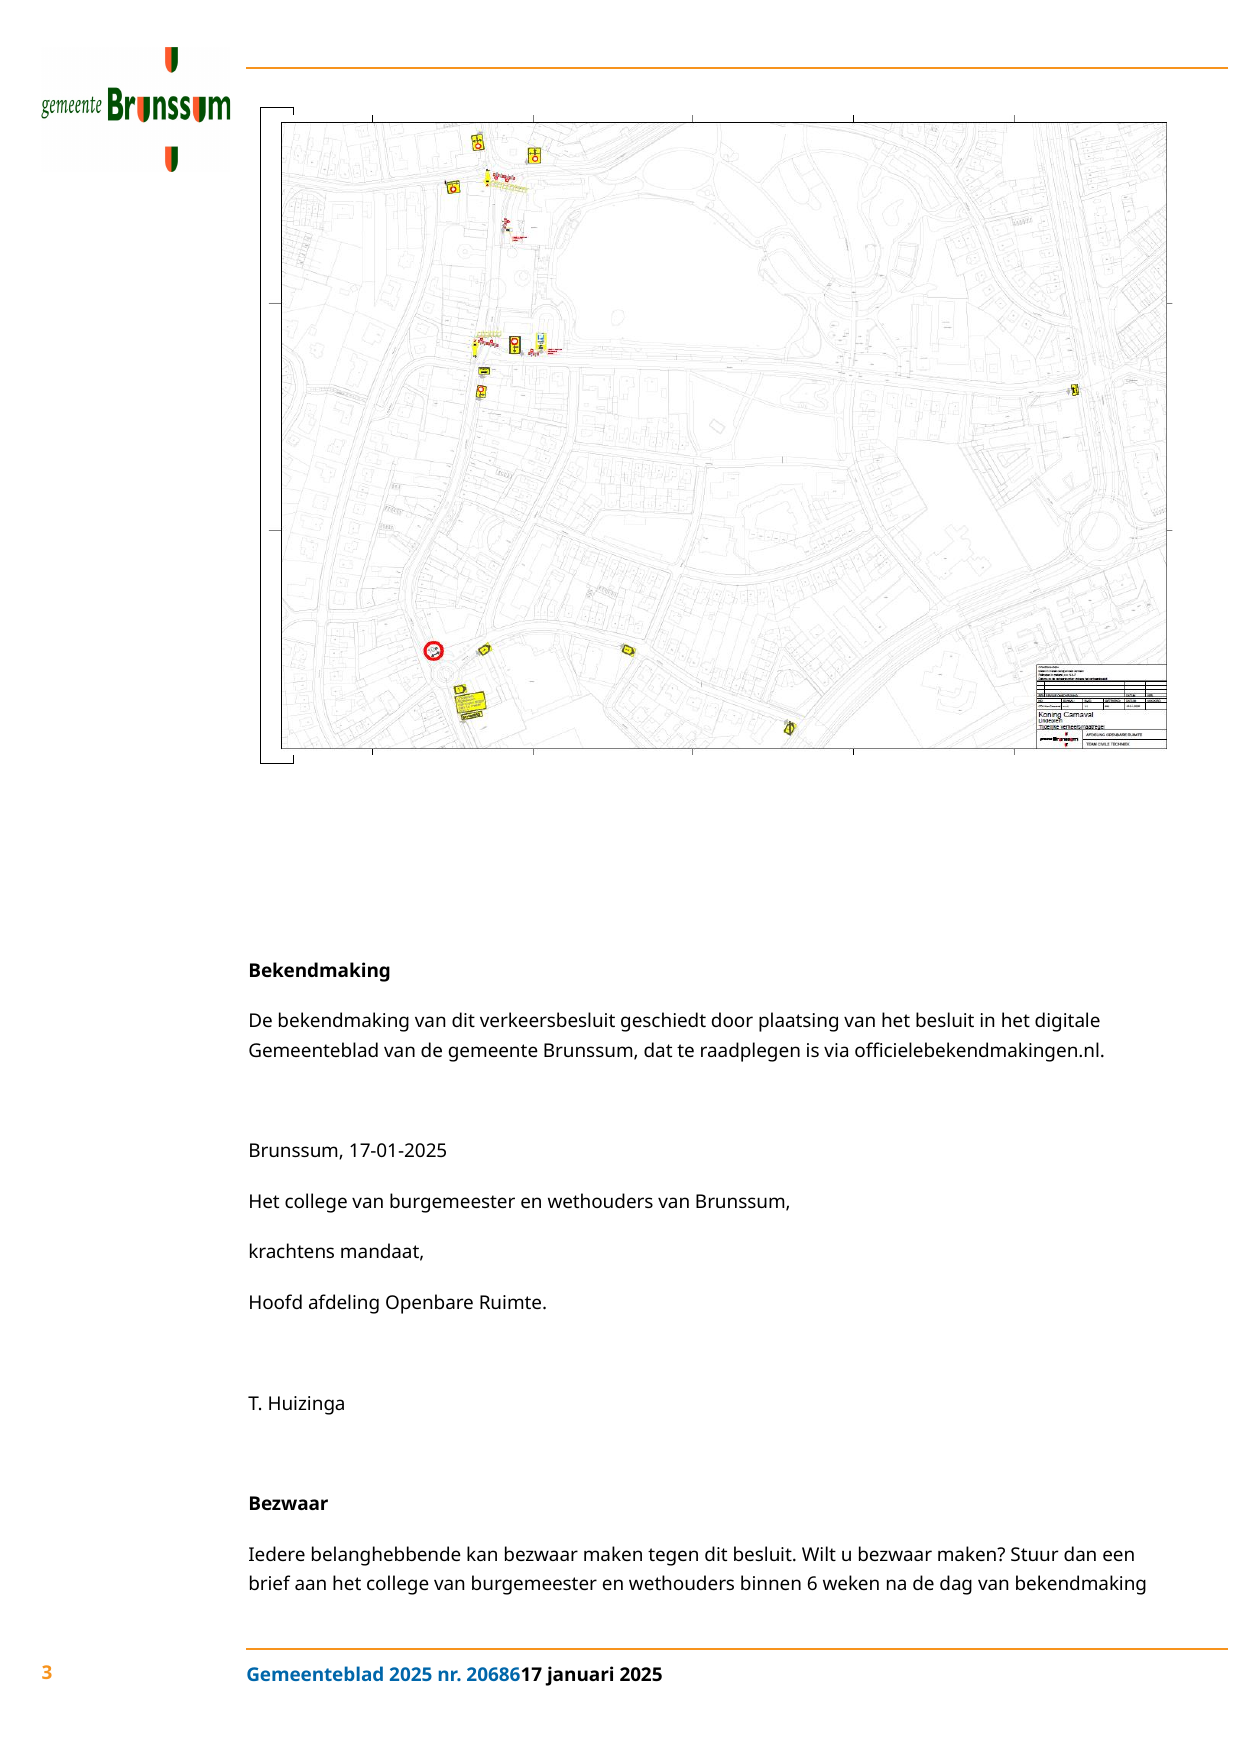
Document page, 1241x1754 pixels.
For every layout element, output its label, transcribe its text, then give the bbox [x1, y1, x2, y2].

text krachtens mandaat, [248, 1238, 1152, 1264]
text Bekendmaking [248, 957, 1152, 982]
text Brunssum, 17-01-2025 [248, 1138, 1152, 1163]
picture [41, 47, 231, 172]
text T. Huizinga [248, 1390, 1152, 1415]
text Het college van burgemeester en wethouders van Brunssum, [248, 1188, 1152, 1214]
text Iedere belanghebbende kan bezwaar maken tegen dit besluit. Wilt u bezwaar maken? Stuur dan een brief aan het college van burgemeester en wethouders binnen 6 weken na de dag van bekendmaking [248, 1541, 1152, 1596]
text Hoofd afdeling Openbare Ruimte. [248, 1289, 1152, 1314]
picture [268, 115, 1173, 755]
text Bezwaar [248, 1491, 1152, 1516]
text De bekendmaking van dit verkeersbesluit geschiedt door plaatsing van het besluit in het digitale Gemeenteblad van de gemeente Brunssum, dat te raadplegen is via officielebekendmakingen.nl. [248, 1007, 1152, 1062]
